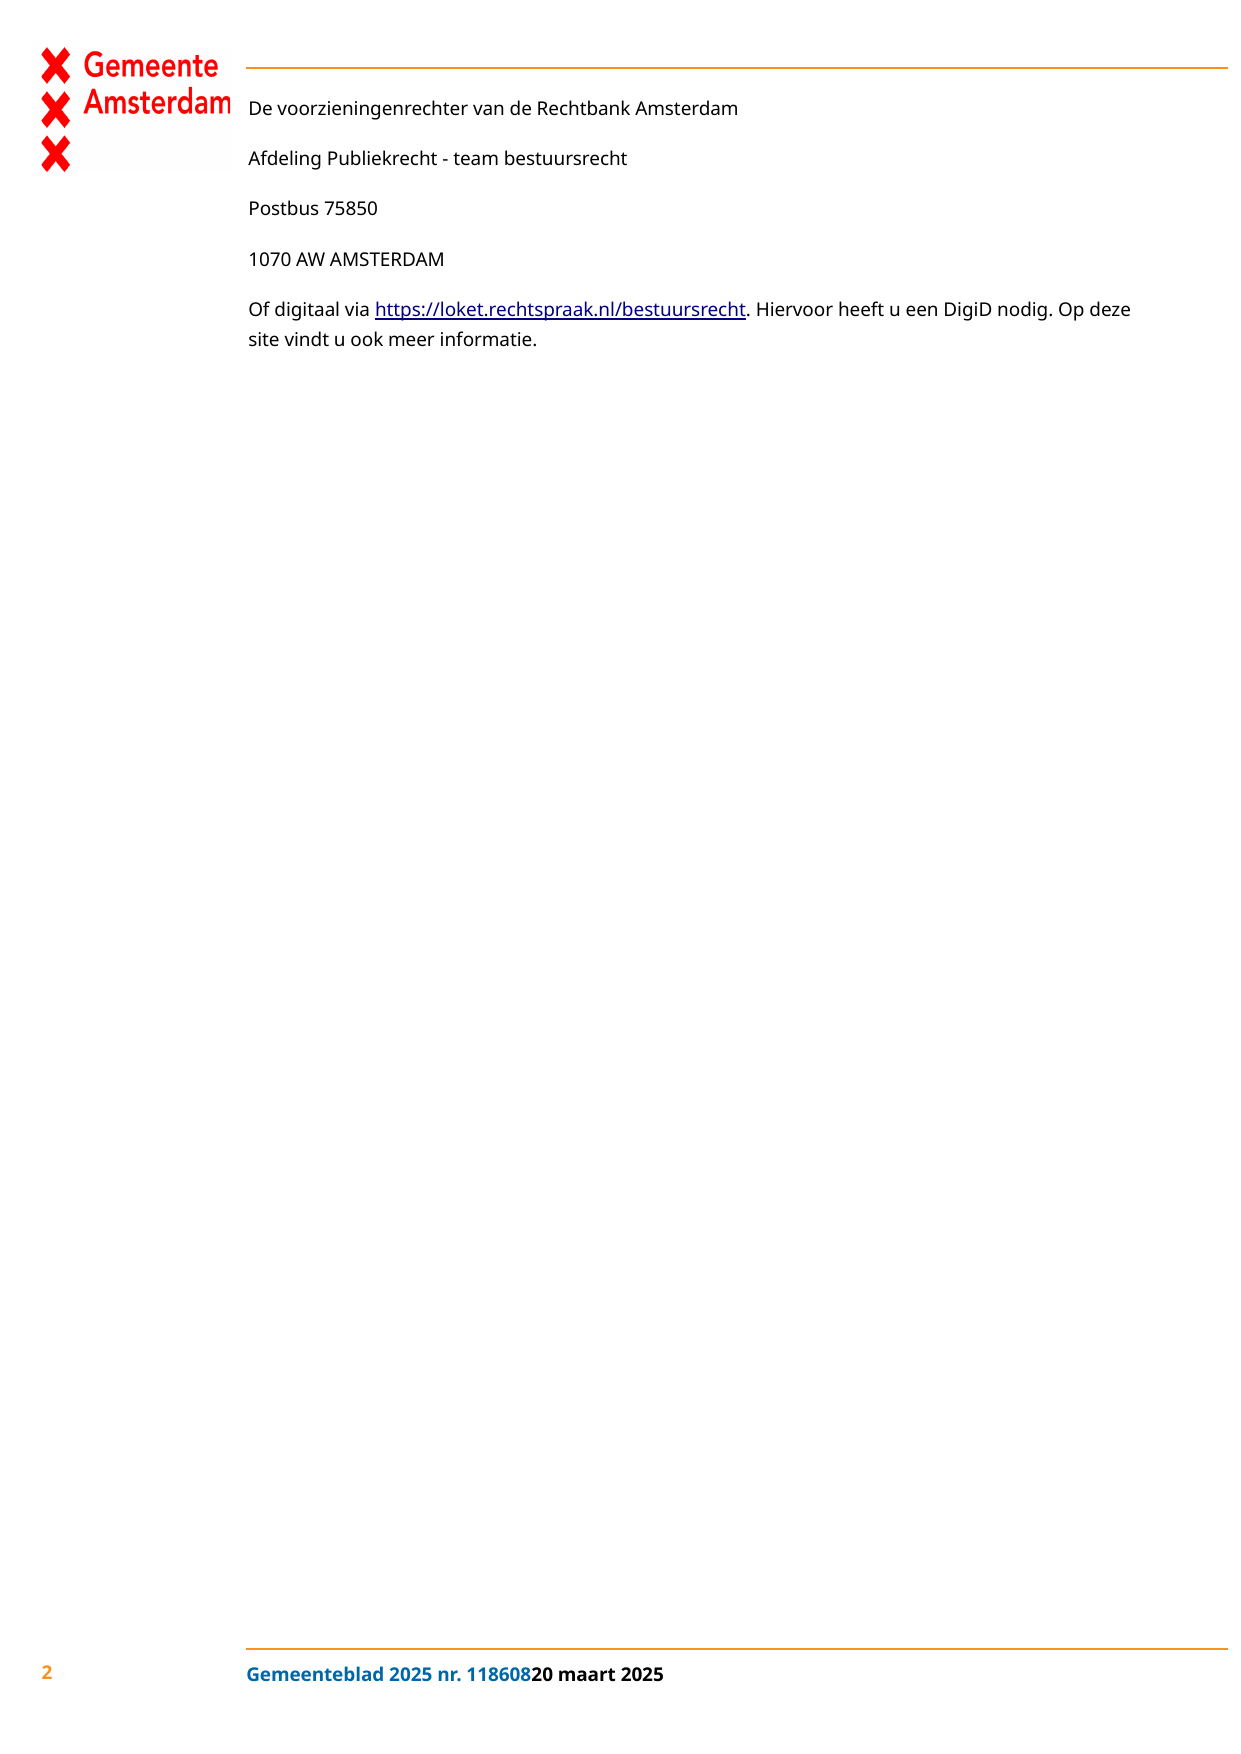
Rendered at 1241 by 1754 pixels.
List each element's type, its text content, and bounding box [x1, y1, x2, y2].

text Of digitaal via https://loket.rechtspraak.nl/bestuursrecht. Hiervoor heeft u een DigiD nodig. Op deze site vindt u ook meer informatie. [248, 296, 1152, 352]
text Postbus 75850 [248, 196, 1152, 221]
text De voorzieningenrechter van de Rechtbank Amsterdam [248, 95, 1152, 121]
text 1070 AW AMSTERDAM [248, 246, 1152, 272]
picture [41, 47, 231, 172]
text Afdeling Publiekrecht - team bestuursrecht [248, 145, 1152, 171]
